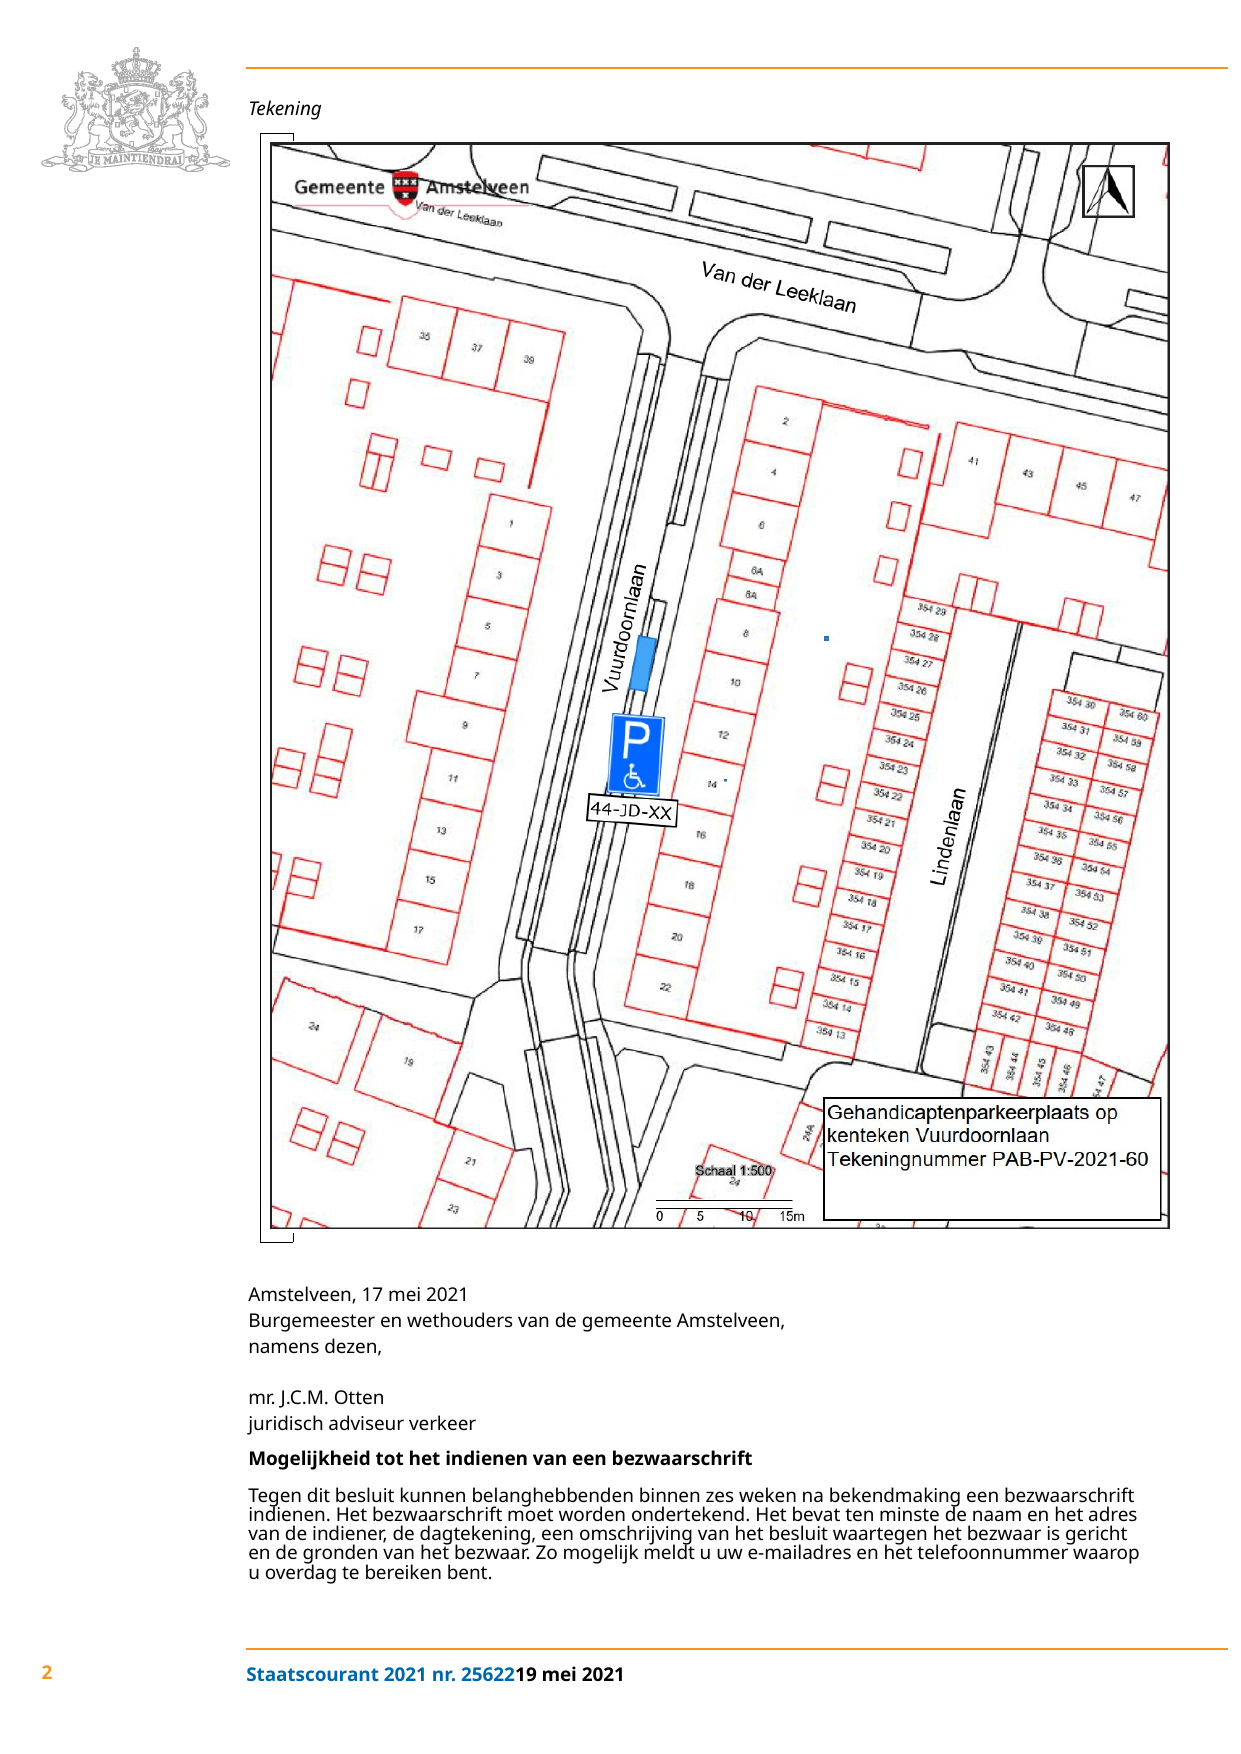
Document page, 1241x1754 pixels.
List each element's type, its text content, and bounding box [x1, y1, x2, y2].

text mr. J.C.M. Otten [248, 1384, 1152, 1410]
text juridisch adviseur verkeer [248, 1410, 1152, 1436]
text Tegen dit besluit kunnen belanghebbenden binnen zes weken na bekendmaking een bezwaarschrift indienen. Het bezwaarschrift moet worden ondertekend. Het bevat ten minste de naam en het adres van de indiener, de dagtekening, een omschrijving van het besluit waartegen het bezwaar is gericht en de gronden van het bezwaar. Zo mogelijk meldt u uw e-mailadres en het telefoonnummer waarop u overdag te bereiken bent. [248, 1487, 1152, 1583]
text namens dezen, [248, 1333, 1152, 1359]
text Burgemeester en wethouders van de gemeente Amstelveen, [248, 1307, 1152, 1333]
text Tekening [248, 95, 1152, 121]
picture [268, 141, 1173, 1233]
text Amstelveen, 17 mei 2021 [248, 1282, 1152, 1307]
text Mogelijkheid tot het indienen van een bezwaarschrift [248, 1449, 1152, 1469]
picture [41, 47, 231, 172]
